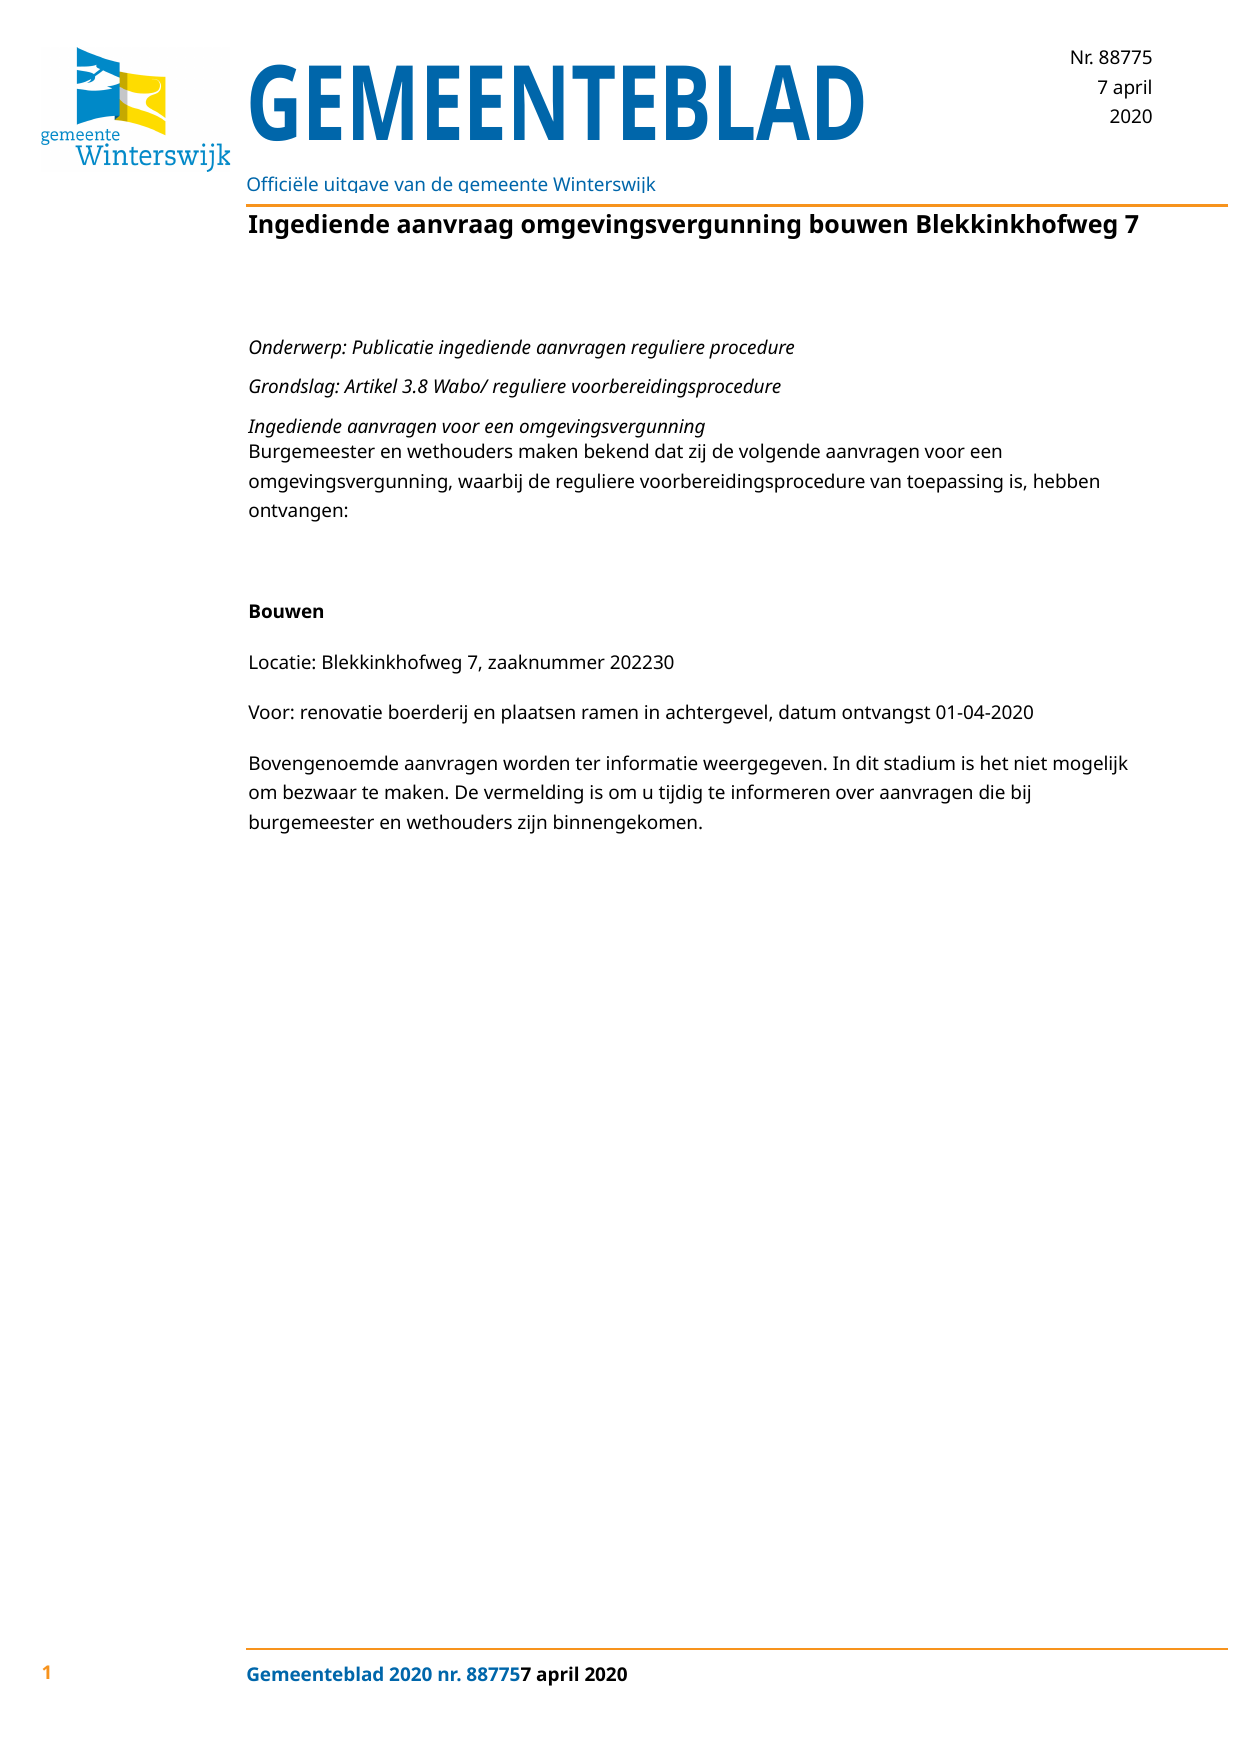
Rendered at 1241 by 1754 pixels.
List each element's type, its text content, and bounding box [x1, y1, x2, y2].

text Burgemeester en wethouders maken bekend dat zij de volgende aanvragen voor een omgevingsvergunning, waarbij de reguliere voorbereidingsprocedure van toepassing is, hebben ontvangen: [248, 438, 1152, 523]
text Onderwerp: Publicatie ingediende aanvragen reguliere procedure [248, 334, 1152, 360]
text Bouwen [248, 598, 1152, 624]
picture [41, 47, 231, 172]
text Voor: renovatie boerderij en plaatsen ramen in achtergevel, datum ontvangst 01-04-2020 [248, 699, 1152, 725]
text Grondslag: Artikel 3.8 Wabo/ reguliere voorbereidingsprocedure [248, 373, 1152, 399]
text Locatie: Blekkinkhofweg 7, zaaknummer 202230 [248, 649, 1152, 675]
text Ingediende aanvragen voor een omgevingsvergunning [248, 413, 1152, 438]
picture [225, 153, 231, 162]
text Bovengenoemde aanvragen worden ter informatie weergegeven. In dit stadium is het niet mogelijk om bezwaar te maken. De vermelding is om u tijdig te informeren over aanvragen die bij burgemeester en wethouders zijn binnengekomen. [248, 750, 1152, 835]
text Ingediende aanvraag omgevingsvergunning bouwen Blekkinkhofweg 7 [248, 207, 1152, 241]
